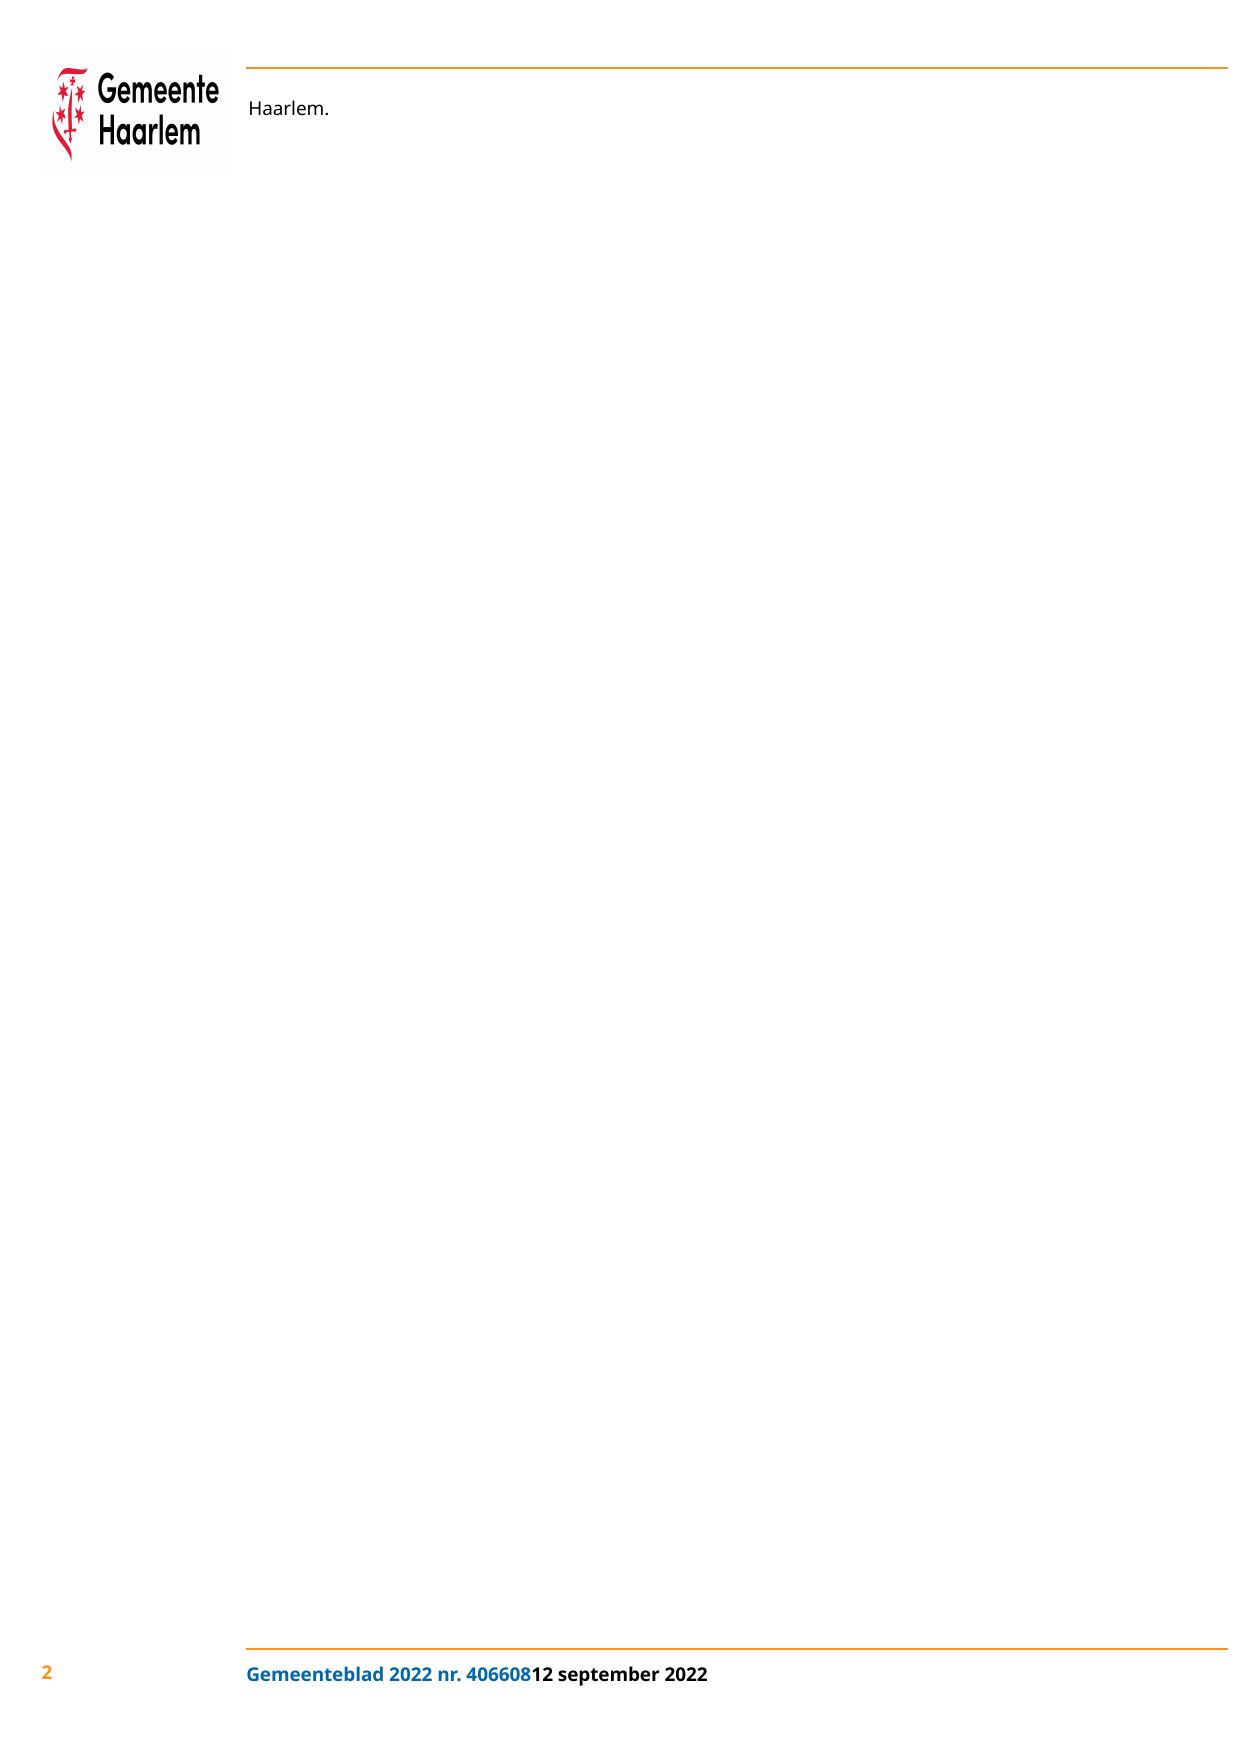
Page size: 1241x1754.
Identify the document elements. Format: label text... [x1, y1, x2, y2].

text Haarlem. [248, 95, 1152, 121]
picture [41, 47, 231, 172]
